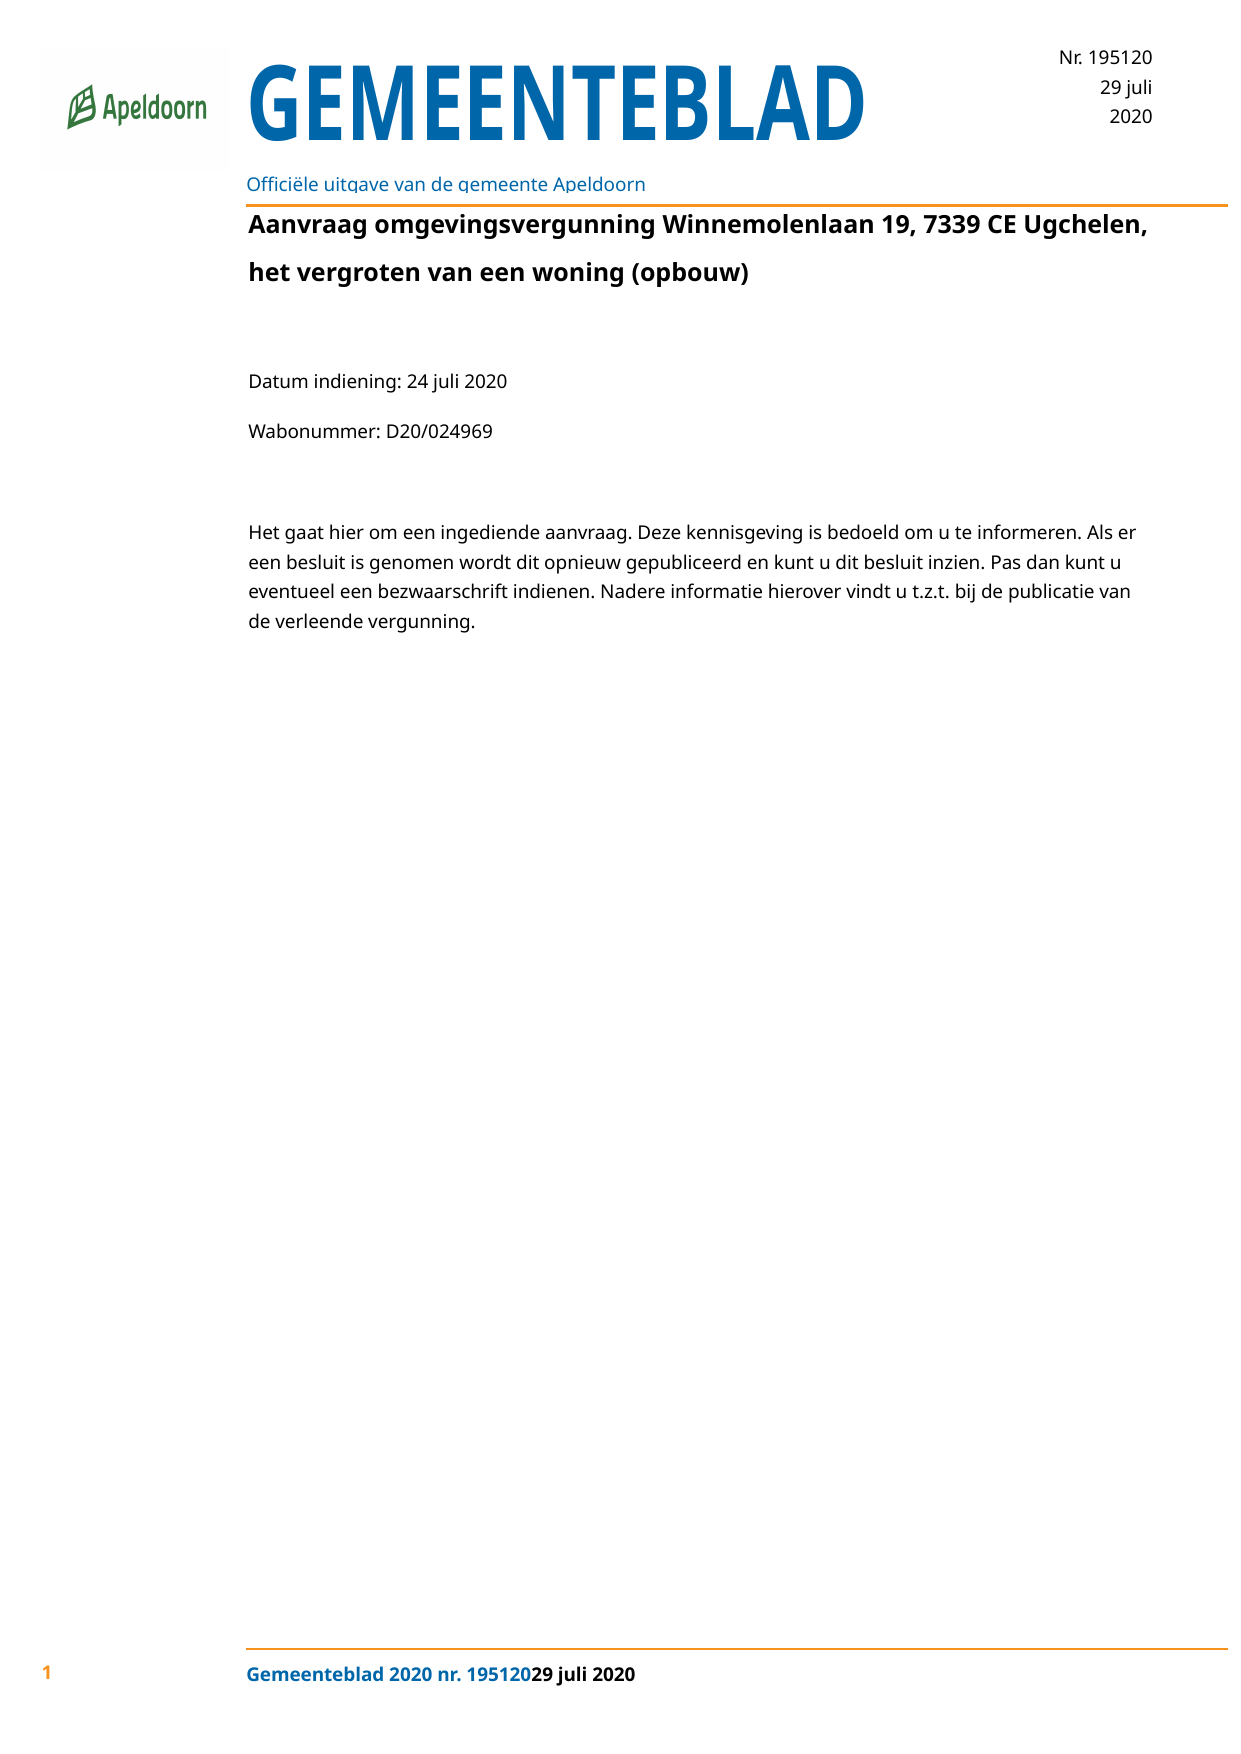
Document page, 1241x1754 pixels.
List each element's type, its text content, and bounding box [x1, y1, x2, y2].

text Het gaat hier om een ingediende aanvraag. Deze kennisgeving is bedoeld om u te informeren. Als er een besluit is genomen wordt dit opnieuw gepubliceerd en kunt u dit besluit inzien. Pas dan kunt u eventueel een bezwaarschrift indienen. Nadere informatie hierover vindt u t.z.t. bij de publicatie van de verleende vergunning. [248, 519, 1152, 634]
text Wabonummer: D20/024969 [248, 419, 1152, 444]
picture [41, 47, 231, 172]
text Aanvraag omgevingsvergunning Winnemolenlaan 19, 7339 CE Ugchelen, het vergroten van een woning (opbouw) [248, 207, 1152, 288]
text Datum indiening: 24 juli 2020 [248, 368, 1152, 394]
